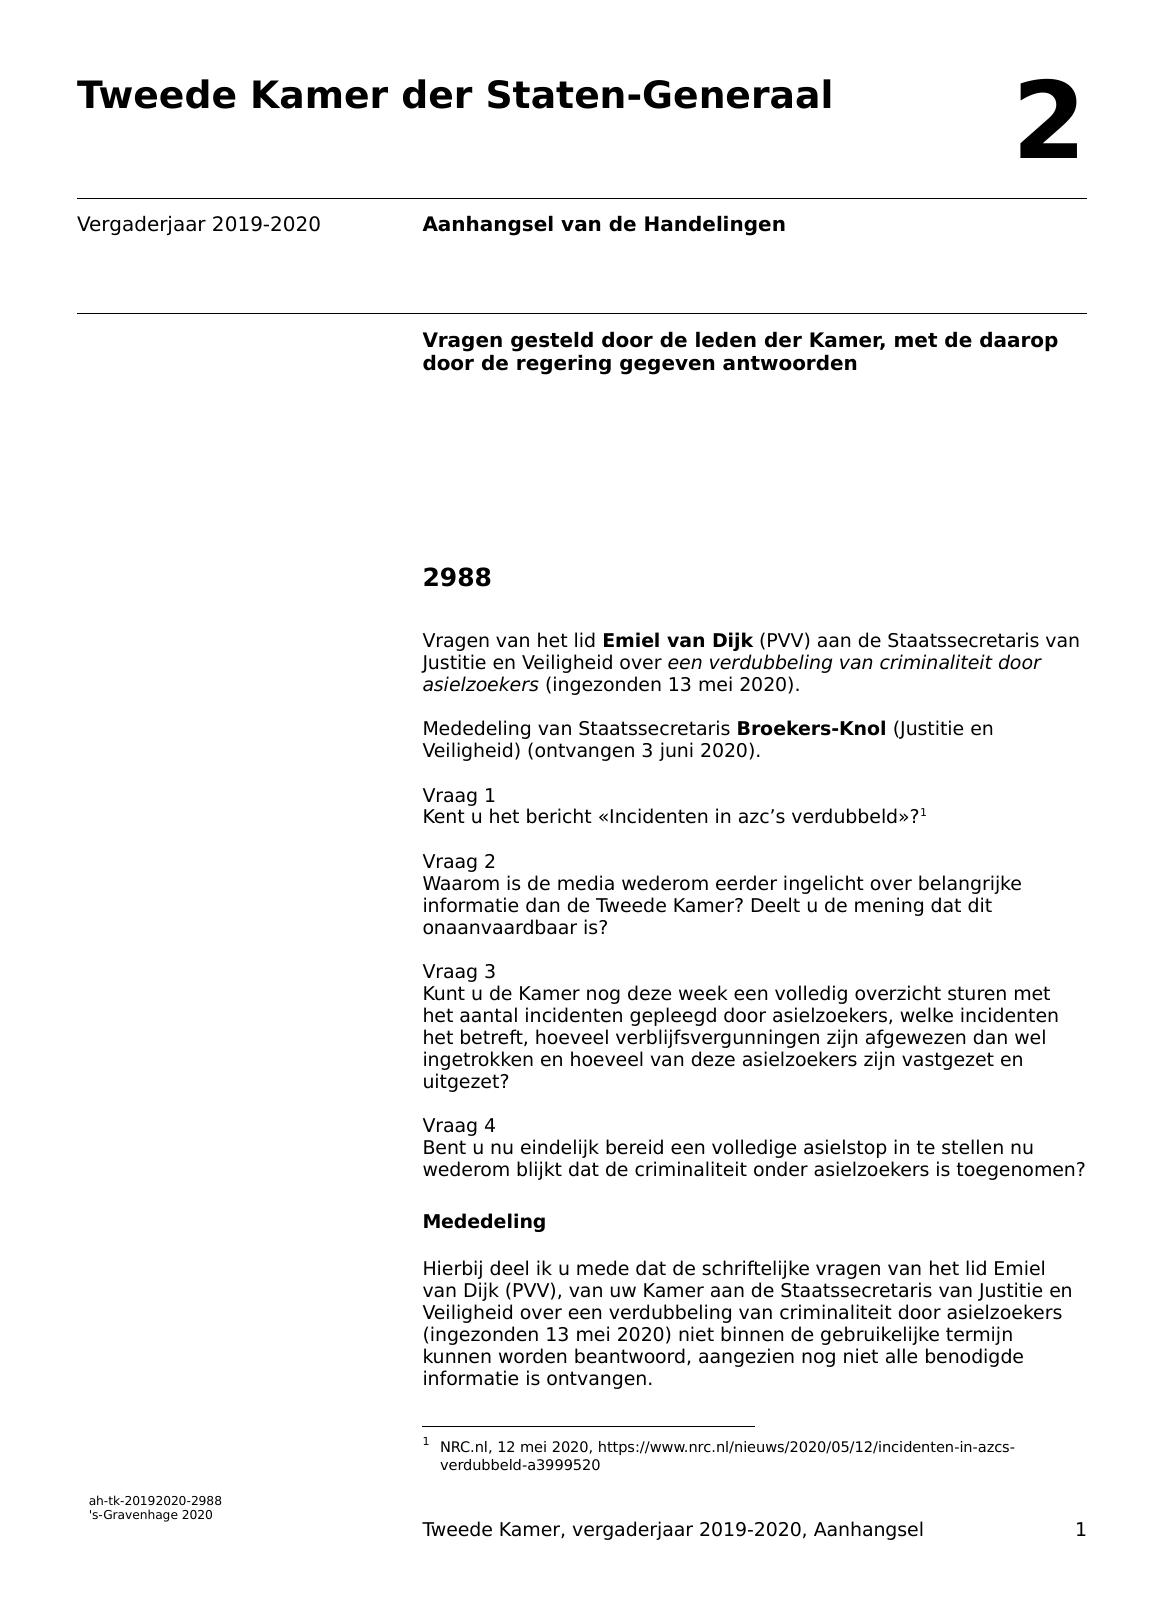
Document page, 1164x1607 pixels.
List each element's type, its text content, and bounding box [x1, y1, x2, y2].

text 's-Gravenhage 2020 [88, 1508, 323, 1522]
table_header Tweede Kamer der Staten-Generaal [77, 59, 886, 198]
text NRC.nl, 12 mei 2020, https://www.nrc.nl/nieuws/2020/05/12/incidenten-in-azcs-verdubbeld-a3999520 [422, 1435, 1087, 1474]
text Waarom is de media wederom eerder ingelicht over belangrijke informatie dan de Tweede Kamer? Deelt u de mening dat dit onaanvaardbaar is? [422, 873, 1087, 938]
table_cell Vergaderjaar 2019-2020 [77, 199, 422, 313]
table_cell [77, 314, 422, 375]
subtitle Mededeling [422, 1211, 1087, 1233]
text Vraag 2 [422, 851, 1087, 873]
text Vraag 3 [422, 961, 1087, 983]
text ah-tk-20192020-2988 [88, 1494, 323, 1508]
text Bent u nu eindelijk bereid een volledige asielstop in te stellen nu wederom blijkt dat de criminaliteit onder asielzoekers is toegenomen? [422, 1137, 1087, 1181]
table_header 2 [886, 59, 1087, 198]
text Kent u het bericht «Incidenten in azc’s verdubbeld»? [422, 806, 1087, 828]
text Hierbij deel ik u mede dat de schriftelijke vragen van het lid Emiel van Dijk (PVV), van uw Kamer aan de Staatssecretaris van Justitie en Veiligheid over een verdubbeling van criminaliteit door asielzoekers (ingezonden 13 mei 2020) niet binnen de gebruikelijke termijn kunnen worden beantwoord, aangezien nog niet alle benodigde informatie is ontvangen. [422, 1258, 1087, 1389]
table_cell Aanhangsel van de Handelingen [422, 199, 1087, 313]
text Mededeling van Staatssecretaris Broekers-Knol (Justitie en Veiligheid) (ontvangen 3 juni 2020). [422, 718, 1087, 762]
table_cell Vragen gesteld door de leden der Kamer, met de daarop door de regering gegeven antwoorden [422, 314, 1087, 375]
text Vragen van het lid Emiel van Dijk (PVV) aan de Staatssecretaris van Justitie en Veiligheid over een verdubbeling van criminaliteit door asielzoekers (ingezonden 13 mei 2020). [422, 630, 1087, 696]
text Vraag 1 [422, 784, 1087, 806]
text Kunt u de Kamer nog deze week een volledig overzicht sturen met het aantal incidenten gepleegd door asielzoekers, welke incidenten het betreft, hoeveel verblijfsvergunningen zijn afgewezen dan wel ingetrokken en hoeveel van deze asielzoekers zijn vastgezet en uitgezet? [422, 983, 1087, 1093]
text 2988 [422, 563, 1087, 592]
text Vraag 4 [422, 1115, 1087, 1137]
